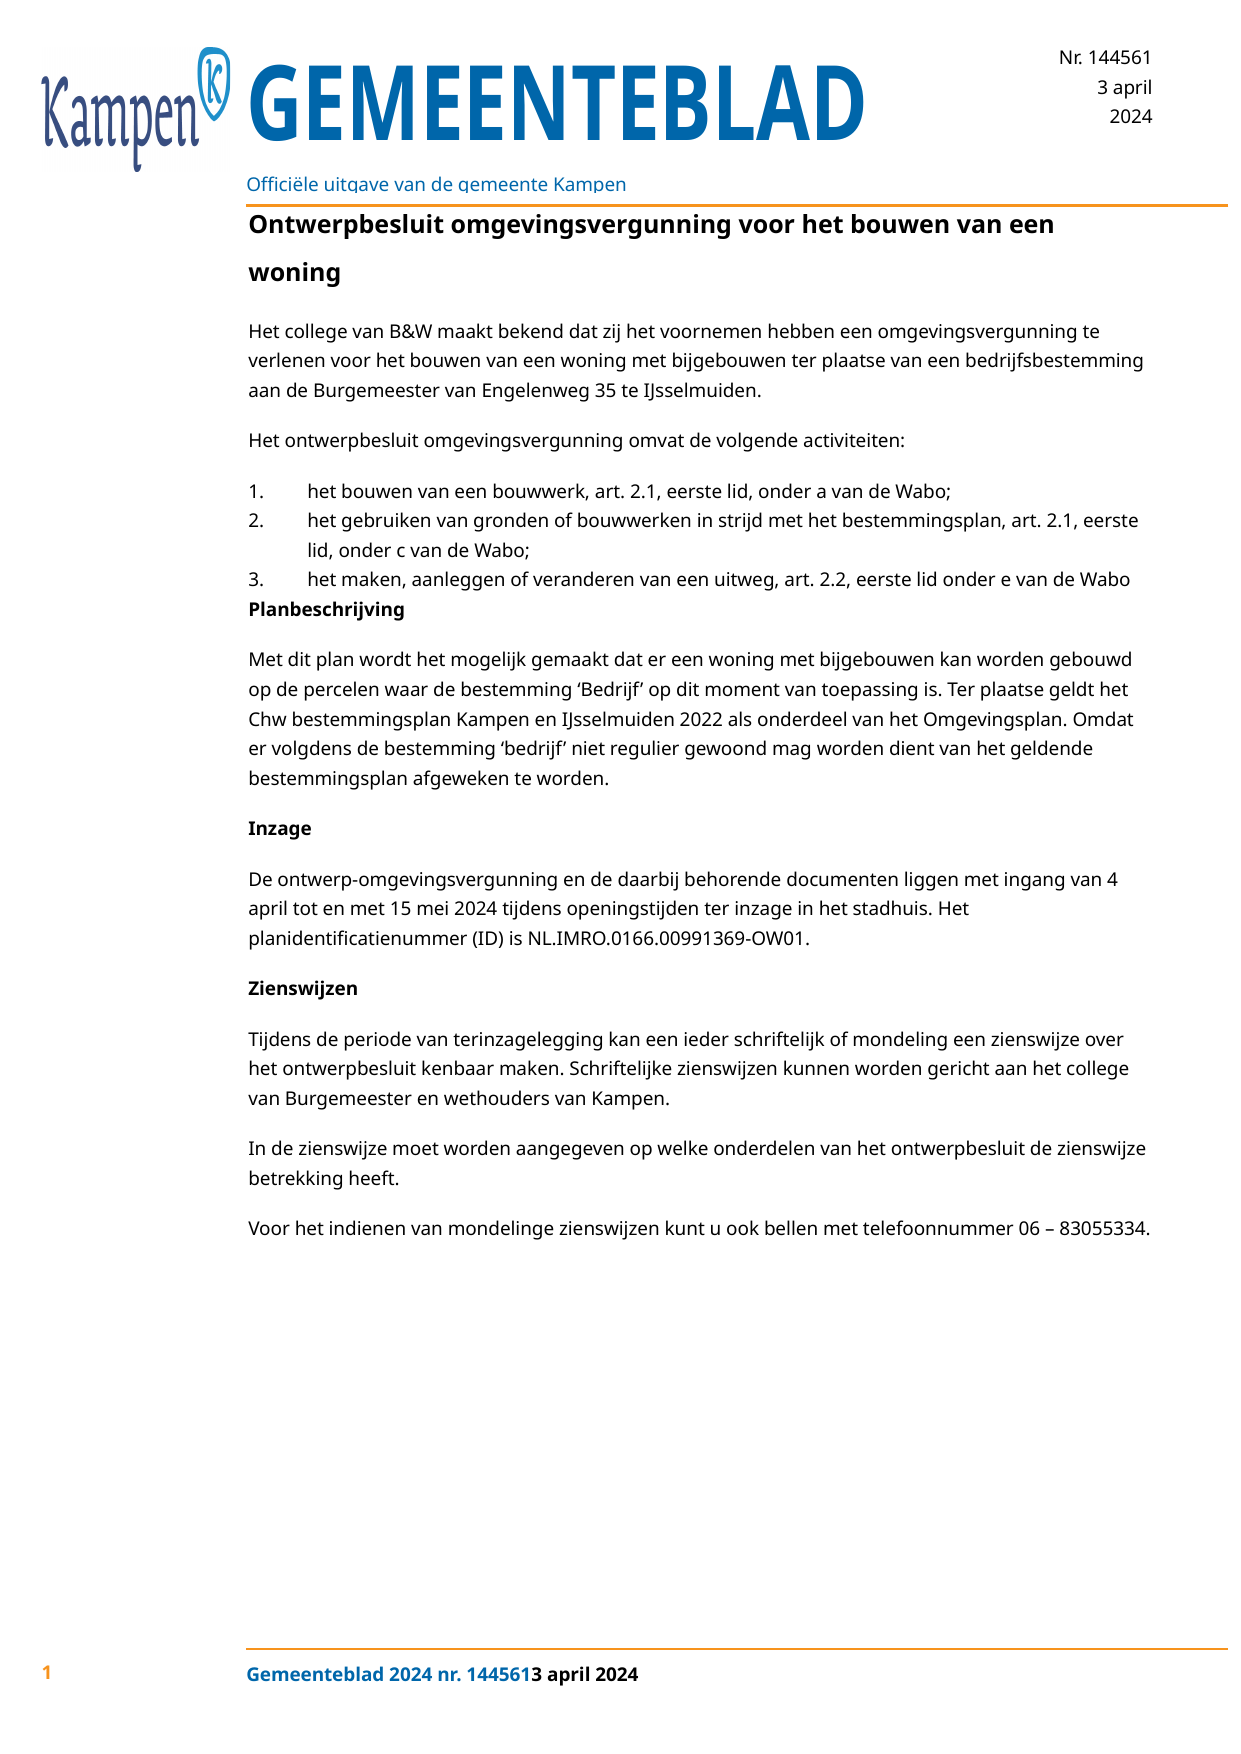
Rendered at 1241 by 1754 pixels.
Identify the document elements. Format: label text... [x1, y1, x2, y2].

text Voor het indienen van mondelinge zienswijzen kunt u ook bellen met telefoonnummer 06 – 83055334. [248, 1215, 1152, 1241]
picture [41, 47, 231, 172]
text Ontwerpbesluit omgevingsvergunning voor het bouwen van een woning [248, 207, 1152, 288]
text Het ontwerpbesluit omgevingsvergunning omvat de volgende activiteiten: [248, 427, 1152, 453]
text De ontwerp-omgevingsvergunning en de daarbij behorende documenten liggen met ingang van 4 april tot en met 15 mei 2024 tijdens openingstijden ter inzage in het stadhuis. Het planidentificatienummer (ID) is NL.IMRO.0166.00991369-OW01. [248, 866, 1152, 951]
text Zienswijzen [248, 975, 1152, 1001]
text Met dit plan wordt het mogelijk gemaakt dat er een woning met bijgebouwen kan worden gebouwd op de percelen waar de bestemming ‘Bedrijf’ op dit moment van toepassing is. Ter plaatse geldt het Chw bestemmingsplan Kampen en IJsselmuiden 2022 als onderdeel van het Omgevingsplan. Omdat er volgdens de bestemming ‘bedrijf’ niet regulier gewoond mag worden dient van het geldende bestemmingsplan afgeweken te worden. [248, 647, 1152, 791]
text Het college van B&W maakt bekend dat zij het voornemen hebben een omgevingsvergunning te verlenen voor het bouwen van een woning met bijgebouwen ter plaatse van een bedrijfsbestemming aan de Burgemeester van Engelenweg 35 te IJsselmuiden. [248, 318, 1152, 403]
text In de zienswijze moet worden aangegeven op welke onderdelen van het ontwerpbesluit de zienswijze betrekking heeft. [248, 1135, 1152, 1191]
list het bouwen van een bouwwerk, art. 2.1, eerste lid, onder a van de Wabo; [248, 478, 1152, 504]
text Planbeschrijving [248, 596, 1152, 622]
list het gebruiken van gronden of bouwwerken in strijd met het bestemmingsplan, art. 2.1, eerste lid, onder c van de Wabo; [248, 507, 1152, 563]
text Inzage [248, 815, 1152, 841]
text Tijdens de periode van terinzagelegging kan een ieder schriftelijk of mondeling een zienswijze over het ontwerpbesluit kenbaar maken. Schriftelijke zienswijzen kunnen worden gericht aan het college van Burgemeester en wethouders van Kampen. [248, 1026, 1152, 1111]
list het maken, aanleggen of veranderen van een uitweg, art. 2.2, eerste lid onder e van de Wabo [248, 567, 1152, 592]
